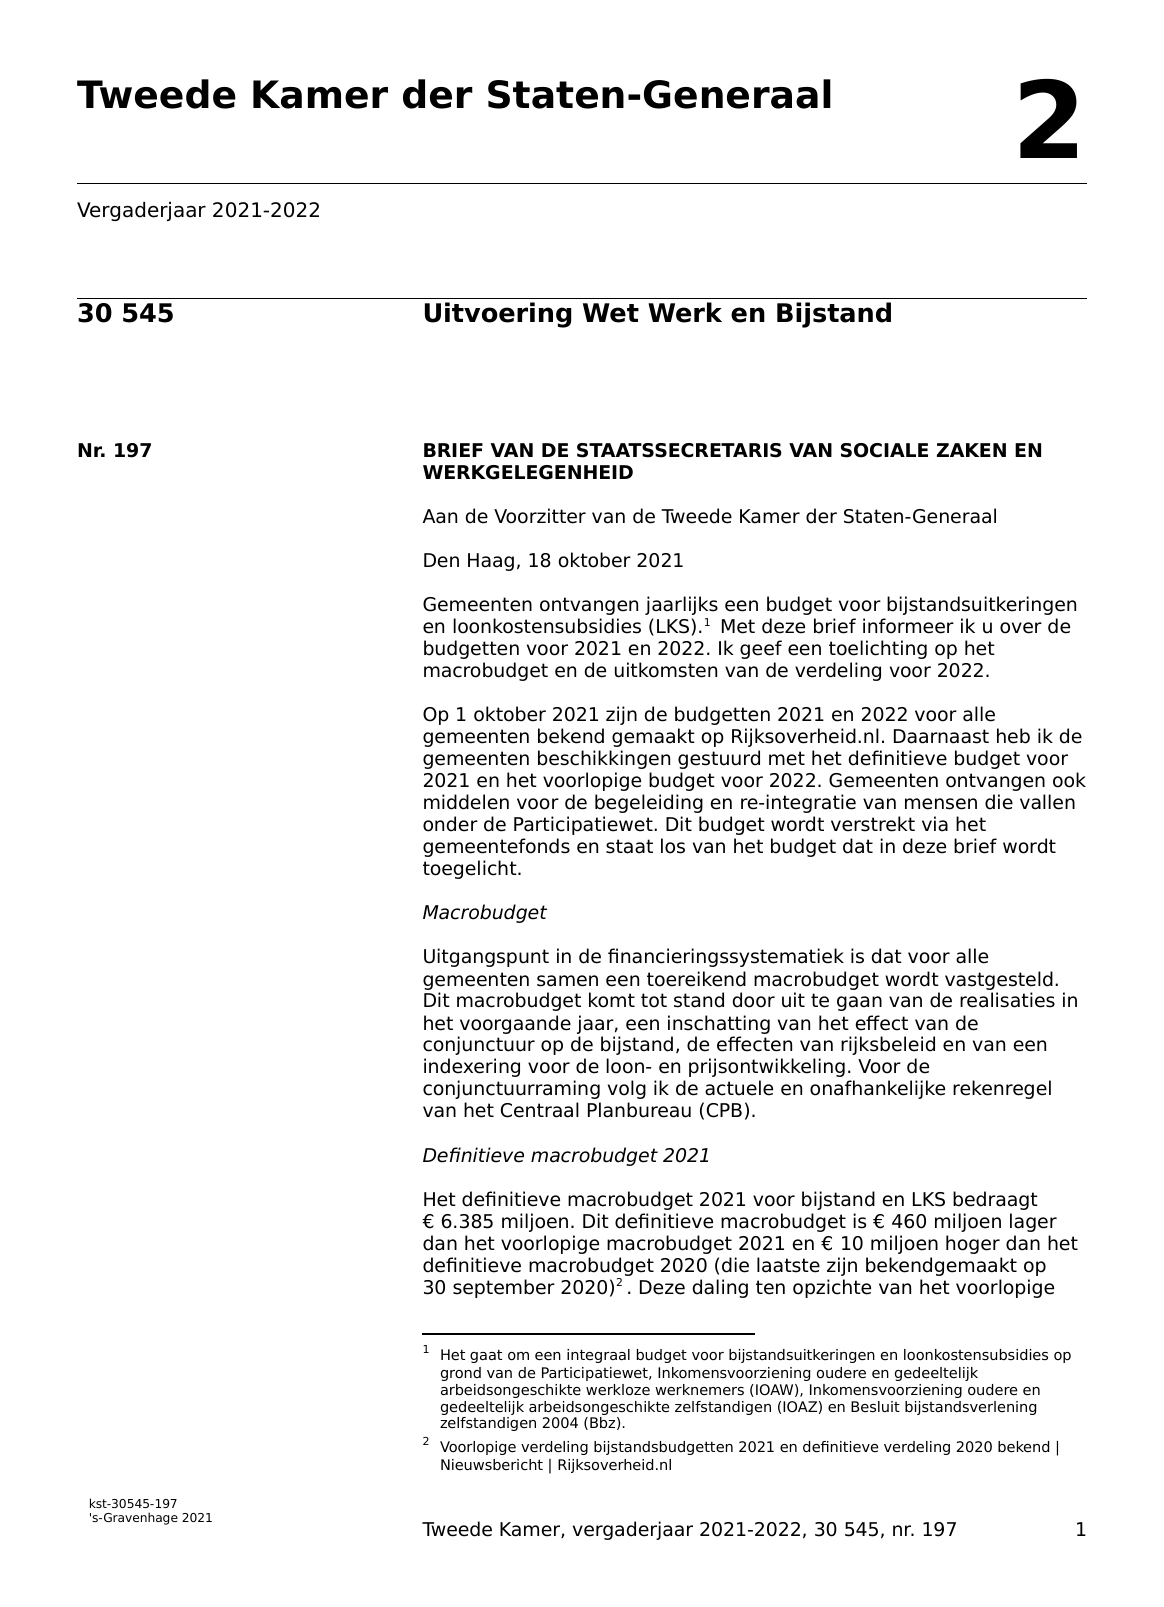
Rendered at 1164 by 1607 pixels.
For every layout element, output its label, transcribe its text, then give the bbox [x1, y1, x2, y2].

table_cell Vergaderjaar 2021-2022 [77, 184, 1087, 298]
subtitle Definitieve macrobudget 2021 [422, 1144, 1087, 1166]
text Voorlopige verdeling bijstandsbudgetten 2021 en definitieve verdeling 2020 bekend | Nieuwsbericht | Rijksoverheid.nl [422, 1435, 1087, 1474]
text Den Haag, 18 oktober 2021 [422, 550, 1087, 572]
text Aan de Voorzitter van de Tweede Kamer der Staten-Generaal [422, 506, 1087, 528]
text Het gaat om een integraal budget voor bijstandsuitkeringen en loonkostensubsidies op grond van de Participatiewet, Inkomensvoorziening oudere en gedeeltelijk arbeidsongeschikte werkloze werknemers (IOAW), Inkomensvoorziening oudere en gedeeltelijk arbeidsongeschikte zelfstandigen (IOAZ) en Besluit bijstandsverlening zelfstandigen 2004 (Bbz). [422, 1343, 1087, 1432]
text Gemeenten ontvangen jaarlijks een budget voor bijstandsuitkeringen en loonkostensubsidies (LKS). Met deze brief informeer ik u over de budgetten voor 2021 en 2022. Ik geef een toelichting op het macrobudget en de uitkomsten van de verdeling voor 2022. [422, 594, 1087, 682]
text 's-Gravenhage 2021 [88, 1511, 323, 1525]
table_header 2 [886, 59, 1087, 183]
text Op 1 oktober 2021 zijn de budgetten 2021 en 2022 voor alle gemeenten bekend gemaakt op Rijksoverheid.nl. Daarnaast heb ik de gemeenten beschikkingen gestuurd met het definitieve budget voor 2021 en het voorlopige budget voor 2022. Gemeenten ontvangen ook middelen voor de begeleiding en re-integratie van mensen die vallen onder de Participatiewet. Dit budget wordt verstrekt via het gemeentefonds en staat los van het budget dat in deze brief wordt toegelicht. [422, 704, 1087, 880]
subtitle 30 545 Uitvoering Wet Werk en Bijstand [77, 299, 1087, 329]
subtitle Macrobudget [422, 902, 1087, 924]
subtitle Nr. 197 BRIEF VAN DE STAATSSECRETARIS VAN SOCIALE ZAKEN EN WERKGELEGENHEID [77, 440, 1087, 484]
text kst-30545-197 [88, 1497, 323, 1511]
table_header Tweede Kamer der Staten-Generaal [77, 59, 886, 183]
text Het definitieve macrobudget 2021 voor bijstand en LKS bedraagt € 6.385 miljoen. Dit definitieve macrobudget is € 460 miljoen lager dan het voorlopige macrobudget 2021 en € 10 miljoen hoger dan het definitieve macrobudget 2020 (die laatste zijn bekendgemaakt op 30 september 2020). Deze daling ten opzichte van het voorlopige [422, 1189, 1087, 1298]
text Uitgangspunt in de financieringssystematiek is dat voor alle gemeenten samen een toereikend macrobudget wordt vastgesteld. Dit macrobudget komt tot stand door uit te gaan van de realisaties in het voorgaande jaar, een inschatting van het effect van de conjunctuur op de bijstand, de effecten van rijksbeleid en van een indexering voor de loon- en prijsontwikkeling. Voor de conjunctuurraming volg ik de actuele en onafhankelijke rekenregel van het Centraal Planbureau (CPB). [422, 946, 1087, 1122]
